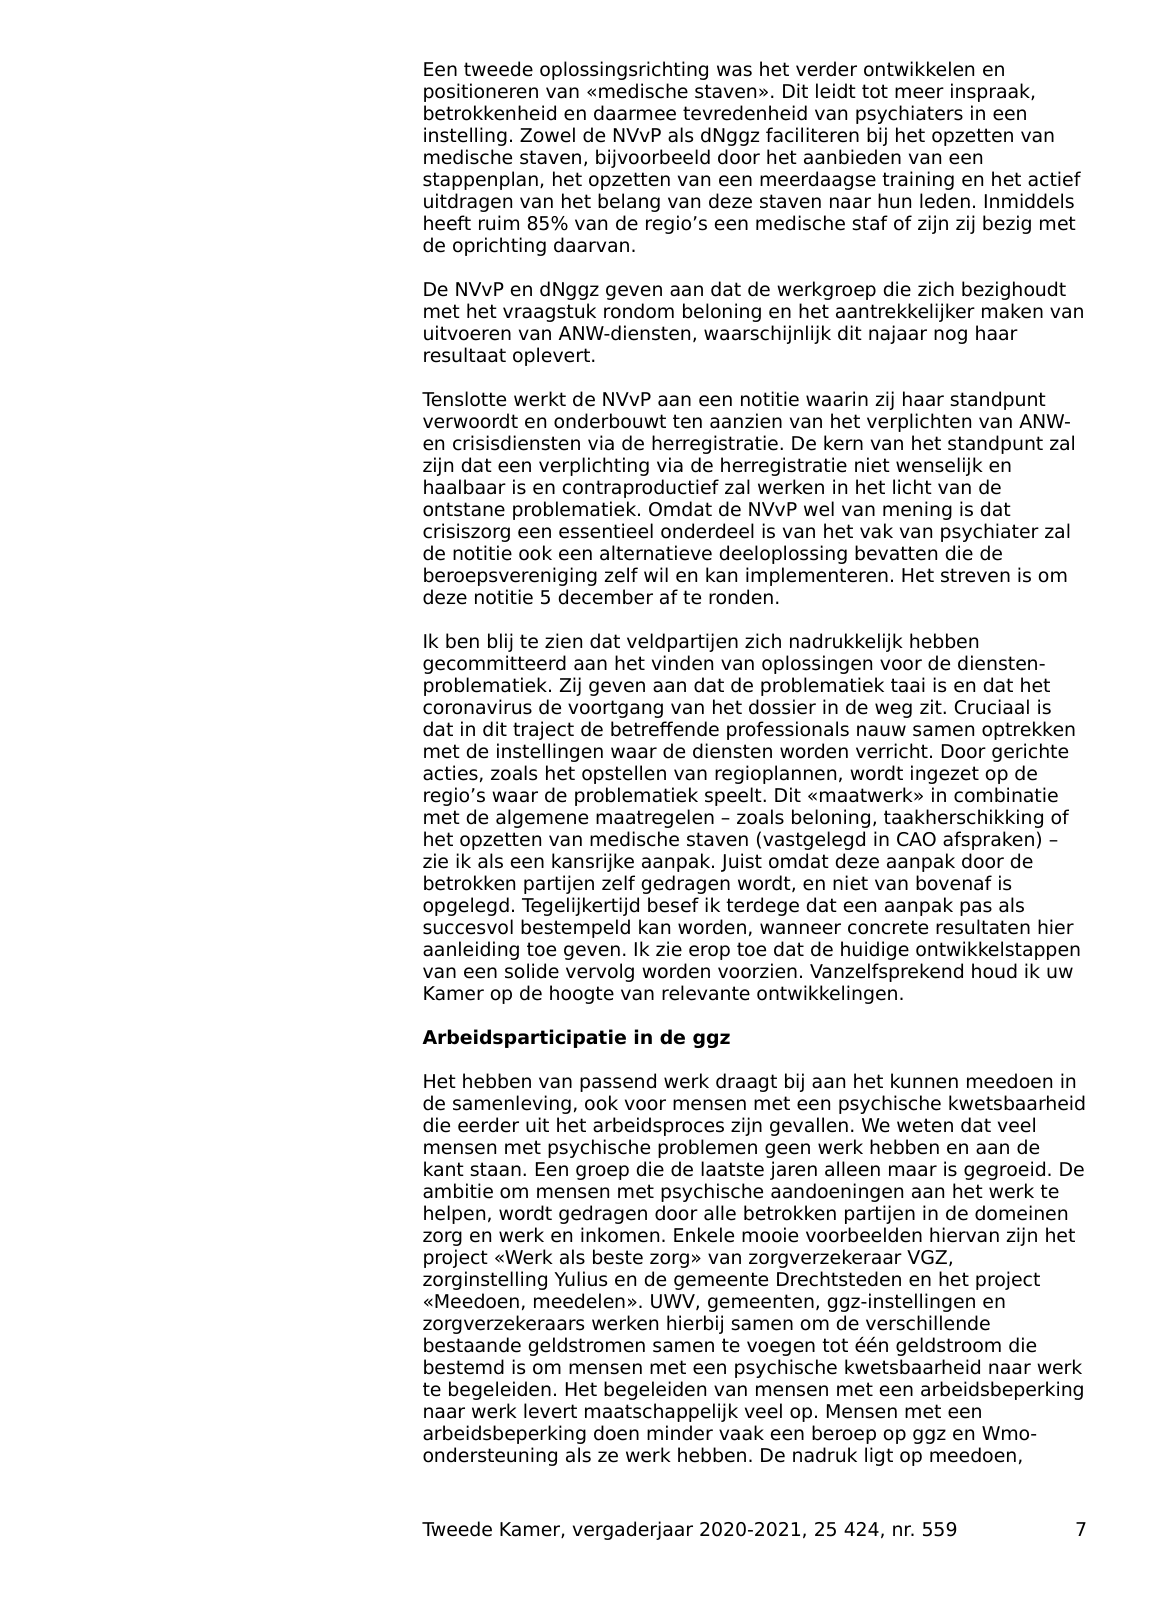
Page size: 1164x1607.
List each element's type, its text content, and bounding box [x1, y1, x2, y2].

subtitle Arbeidsparticipatie in de ggz [422, 1027, 1087, 1049]
text De NVvP en dNggz geven aan dat de werkgroep die zich bezighoudt met het vraagstuk rondom beloning en het aantrekkelijker maken van uitvoeren van ANW-diensten, waarschijnlijk dit najaar nog haar resultaat oplevert. [422, 279, 1087, 367]
text Ik ben blij te zien dat veldpartijen zich nadrukkelijk hebben gecommitteerd aan het vinden van oplossingen voor de diensten-problematiek. Zij geven aan dat de problematiek taai is en dat het coronavirus de voortgang van het dossier in de weg zit. Cruciaal is dat in dit traject de betreffende professionals nauw samen optrekken met de instellingen waar de diensten worden verricht. Door gerichte acties, zoals het opstellen van regioplannen, wordt ingezet op de regio’s waar de problematiek speelt. Dit «maatwerk» in combinatie met de algemene maatregelen – zoals beloning, taakherschikking of het opzetten van medische staven (vastgelegd in CAO afspraken) – zie ik als een kansrijke aanpak. Juist omdat deze aanpak door de betrokken partijen zelf gedragen wordt, en niet van bovenaf is opgelegd. Tegelijkertijd besef ik terdege dat een aanpak pas als succesvol bestempeld kan worden, wanneer concrete resultaten hier aanleiding toe geven. Ik zie erop toe dat de huidige ontwikkelstappen van een solide vervolg worden voorzien. Vanzelfsprekend houd ik uw Kamer op de hoogte van relevante ontwikkelingen. [422, 631, 1087, 1005]
text Het hebben van passend werk draagt bij aan het kunnen meedoen in de samenleving, ook voor mensen met een psychische kwetsbaarheid die eerder uit het arbeidsproces zijn gevallen. We weten dat veel mensen met psychische problemen geen werk hebben en aan de kant staan. Een groep die de laatste jaren alleen maar is gegroeid. De ambitie om mensen met psychische aandoeningen aan het werk te helpen, wordt gedragen door alle betrokken partijen in de domeinen zorg en werk en inkomen. Enkele mooie voorbeelden hiervan zijn het project «Werk als beste zorg» van zorgverzekeraar VGZ, zorginstelling Yulius en de gemeente Drechtsteden en het project «Meedoen, meedelen». UWV, gemeenten, ggz-instellingen en zorgverzekeraars werken hierbij samen om de verschillende bestaande geldstromen samen te voegen tot één geldstroom die bestemd is om mensen met een psychische kwetsbaarheid naar werk te begeleiden. Het begeleiden van mensen met een arbeidsbeperking naar werk levert maatschappelijk veel op. Mensen met een arbeidsbeperking doen minder vaak een beroep op ggz en Wmo-ondersteuning als ze werk hebben. De nadruk ligt op meedoen, [422, 1071, 1087, 1467]
text Een tweede oplossingsrichting was het verder ontwikkelen en positioneren van «medische staven». Dit leidt tot meer inspraak, betrokkenheid en daarmee tevredenheid van psychiaters in een instelling. Zowel de NVvP als dNggz faciliteren bij het opzetten van medische staven, bijvoorbeeld door het aanbieden van een stappenplan, het opzetten van een meerdaagse training en het actief uitdragen van het belang van deze staven naar hun leden. Inmiddels heeft ruim 85% van de regio’s een medische staf of zijn zij bezig met de oprichting daarvan. [422, 59, 1087, 257]
text Tenslotte werkt de NVvP aan een notitie waarin zij haar standpunt verwoordt en onderbouwt ten aanzien van het verplichten van ANW- en crisisdiensten via de herregistratie. De kern van het standpunt zal zijn dat een verplichting via de herregistratie niet wenselijk en haalbaar is en contraproductief zal werken in het licht van de ontstane problematiek. Omdat de NVvP wel van mening is dat crisiszorg een essentieel onderdeel is van het vak van psychiater zal de notitie ook een alternatieve deeloplossing bevatten die de beroepsvereniging zelf wil en kan implementeren. Het streven is om deze notitie 5 december af te ronden. [422, 389, 1087, 609]
